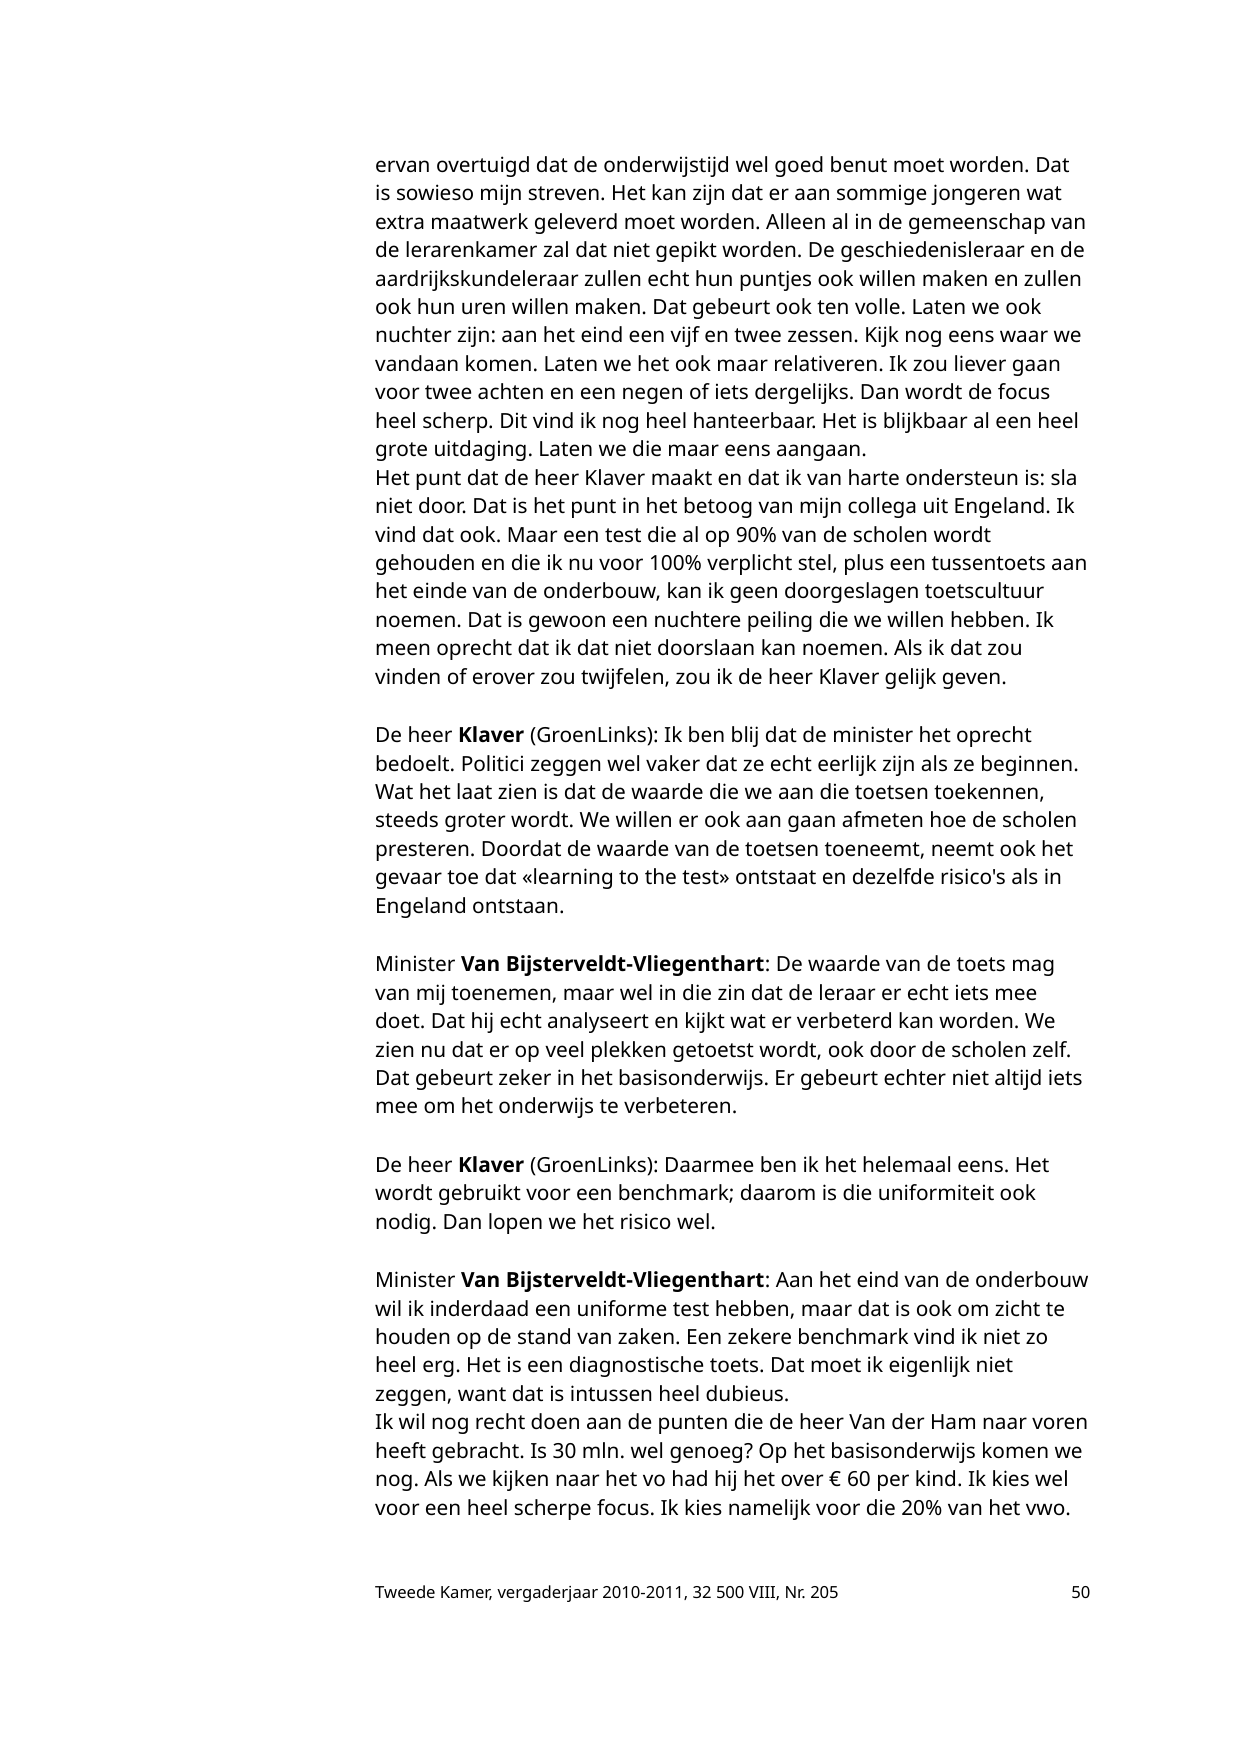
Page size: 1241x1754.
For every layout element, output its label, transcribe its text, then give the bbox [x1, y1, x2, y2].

text Ik wil nog recht doen aan de punten die de heer Van der Ham naar voren heeft gebracht. Is 30 mln. wel genoeg? Op het basisonderwijs komen we nog. Als we kijken naar het vo had hij het over € 60 per kind. Ik kies wel voor een heel scherpe focus. Ik kies namelijk voor die 20% van het vwo. [375, 1407, 1090, 1521]
text ervan overtuigd dat de onderwijstijd wel goed benut moet worden. Dat is sowieso mijn streven. Het kan zijn dat er aan sommige jongeren wat extra maatwerk geleverd moet worden. Alleen al in de gemeenschap van de lerarenkamer zal dat niet gepikt worden. De geschiedenisleraar en de aardrijkskundeleraar zullen echt hun puntjes ook willen maken en zullen ook hun uren willen maken. Dat gebeurt ook ten volle. Laten we ook nuchter zijn: aan het eind een vijf en twee zessen. Kijk nog eens waar we vandaan komen. Laten we het ook maar relativeren. Ik zou liever gaan voor twee achten en een negen of iets dergelijks. Dan wordt de focus heel scherp. Dit vind ik nog heel hanteerbaar. Het is blijkbaar al een heel grote uitdaging. Laten we die maar eens aangaan. [375, 150, 1090, 463]
text Minister Van Bijsterveldt-Vliegenthart: De waarde van de toets mag van mij toenemen, maar wel in die zin dat de leraar er echt iets mee doet. Dat hij echt analyseert en kijkt wat er verbeterd kan worden. We zien nu dat er op veel plekken getoetst wordt, ook door de scholen zelf. Dat gebeurt zeker in het basisonderwijs. Er gebeurt echter niet altijd iets mee om het onderwijs te verbeteren. [375, 949, 1090, 1120]
text De heer Klaver (GroenLinks): Ik ben blij dat de minister het oprecht bedoelt. Politici zeggen wel vaker dat ze echt eerlijk zijn als ze beginnen. Wat het laat zien is dat de waarde die we aan die toetsen toekennen, steeds groter wordt. We willen er ook aan gaan afmeten hoe de scholen presteren. Doordat de waarde van de toetsen toeneemt, neemt ook het gevaar toe dat «learning to the test» ontstaat en dezelfde risico's als in Engeland ontstaan. [375, 720, 1090, 919]
text Het punt dat de heer Klaver maakt en dat ik van harte ondersteun is: sla niet door. Dat is het punt in het betoog van mijn collega uit Engeland. Ik vind dat ook. Maar een test die al op 90% van de scholen wordt gehouden en die ik nu voor 100% verplicht stel, plus een tussentoets aan het einde van de onderbouw, kan ik geen doorgeslagen toetscultuur noemen. Dat is gewoon een nuchtere peiling die we willen hebben. Ik meen oprecht dat ik dat niet doorslaan kan noemen. Als ik dat zou vinden of erover zou twijfelen, zou ik de heer Klaver gelijk geven. [375, 463, 1090, 690]
text Minister Van Bijsterveldt-Vliegenthart: Aan het eind van de onderbouw wil ik inderdaad een uniforme test hebben, maar dat is ook om zicht te houden op de stand van zaken. Een zekere benchmark vind ik niet zo heel erg. Het is een diagnostische toets. Dat moet ik eigenlijk niet zeggen, want dat is intussen heel dubieus. [375, 1265, 1090, 1407]
text De heer Klaver (GroenLinks): Daarmee ben ik het helemaal eens. Het wordt gebruikt voor een benchmark; daarom is die uniformiteit ook nodig. Dan lopen we het risico wel. [375, 1150, 1090, 1235]
